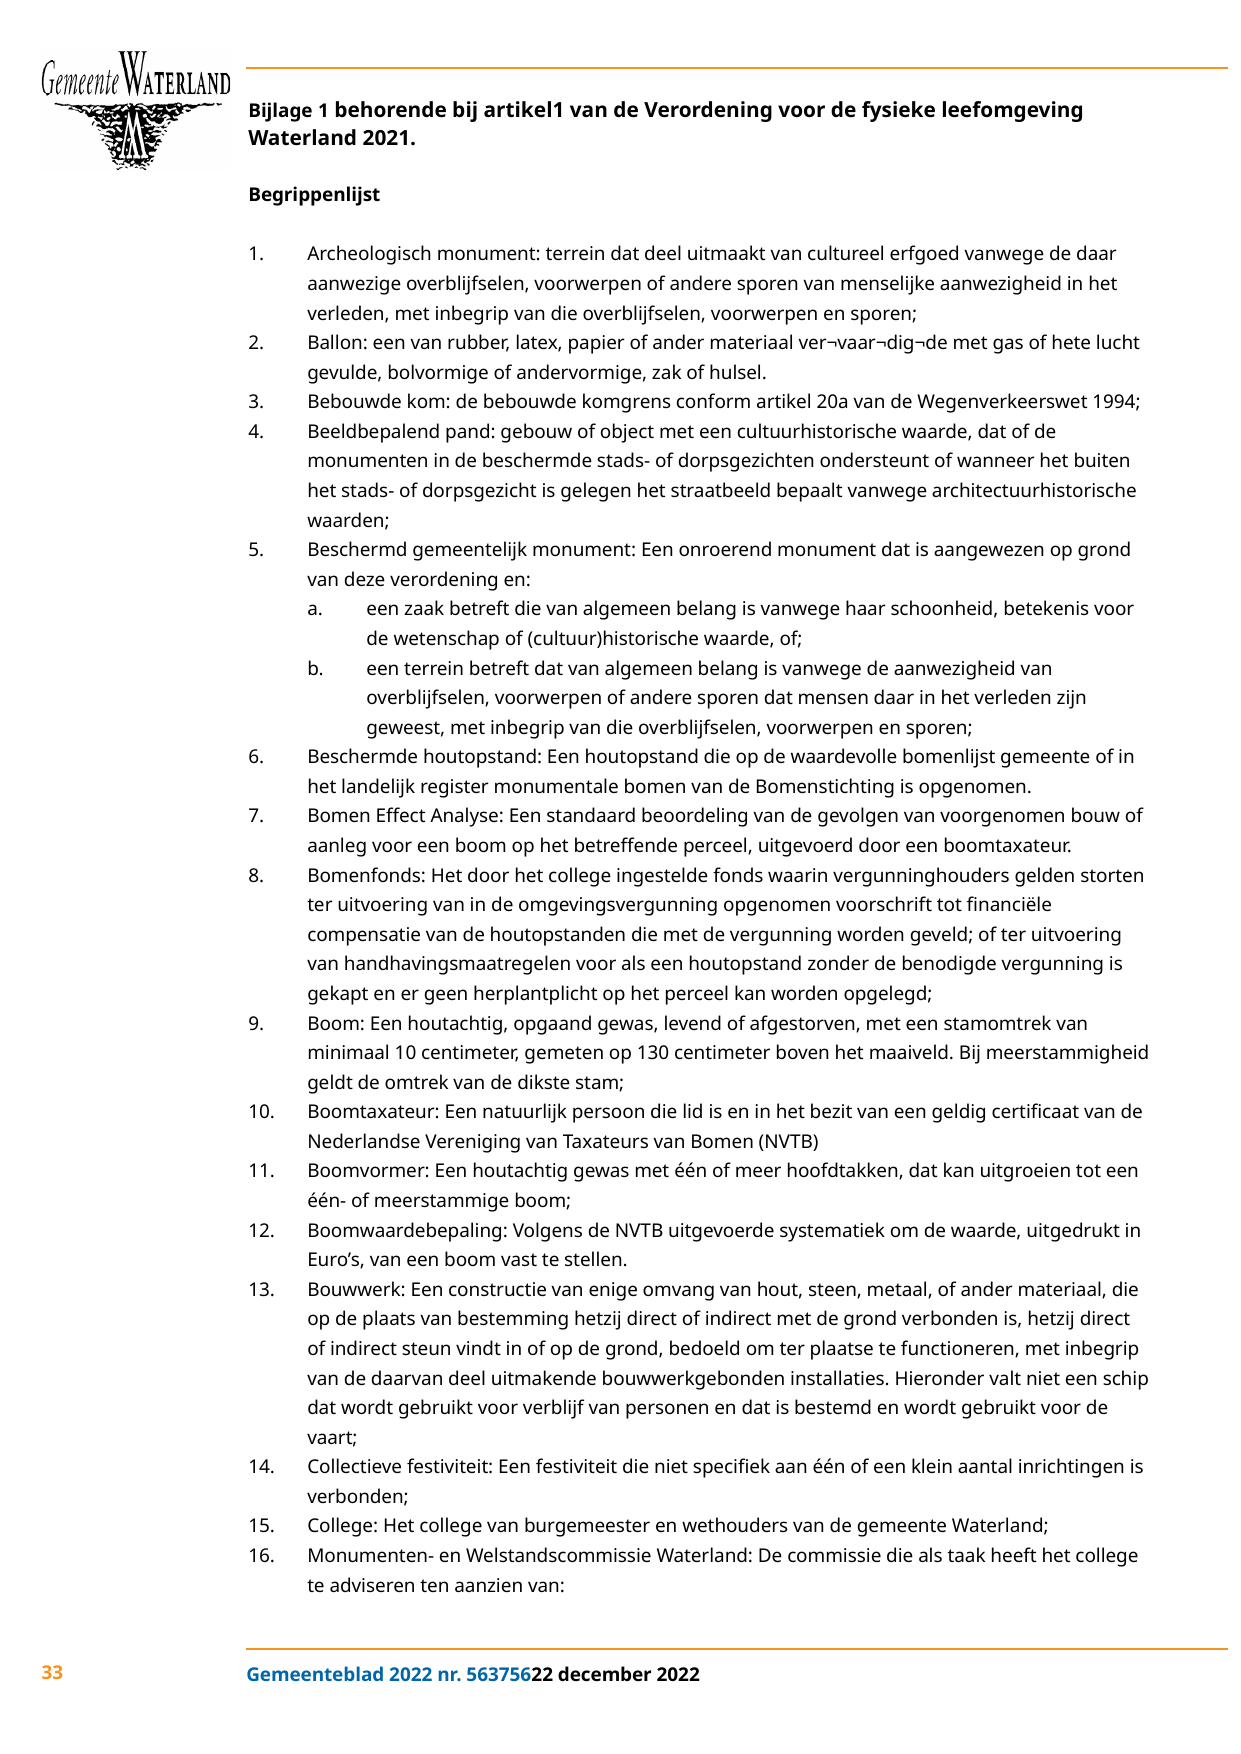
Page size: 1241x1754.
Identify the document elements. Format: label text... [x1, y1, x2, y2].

list Beeldbepalend pand: gebouw of object met een cultuurhistorische waarde, dat of de monumenten in de beschermde stads- of dorpsgezichten ondersteunt of wanneer het buiten het stads- of dorpsgezicht is gelegen het straatbeeld bepaalt vanwege architectuurhistorische waarden; [248, 418, 1152, 532]
list Boomvormer: Een houtachtig gewas met één of meer hoofdtakken, dat kan uitgroeien tot een één- of meerstammige boom; [248, 1158, 1152, 1213]
list een zaak betreft die van algemeen belang is vanwege haar schoonheid, betekenis voor de wetenschap of (cultuur)historische waarde, of; [307, 596, 1152, 651]
list Bomenfonds: Het door het college ingestelde fonds waarin vergunninghouders gelden storten ter uitvoering van in de omgevingsvergunning opgenomen voorschrift tot financiële compensatie van de houtopstanden die met de vergunning worden geveld; of ter uitvoering van handhavingsmaatregelen voor als een houtopstand zonder de benodigde vergunning is gekapt en er geen herplantplicht op het perceel kan worden opgelegd; [248, 862, 1152, 1006]
list Boomtaxateur: Een natuurlijk persoon die lid is en in het bezit van een geldig certificaat van de Nederlandse Vereniging van Taxateurs van Bomen (NVTB) [248, 1098, 1152, 1154]
text Bijlage 1 behorende bij artikel1 van de Verordening voor de fysieke leefomgeving Waterland 2021. [248, 95, 1152, 152]
list Beschermd gemeentelijk monument: Een onroerend monument dat is aangewezen op grond van deze verordening en: [248, 536, 1152, 592]
picture [41, 47, 231, 172]
list Archeologisch monument: terrein dat deel uitmaakt van cultureel erfgoed vanwege de daar aanwezige overblijfselen, voorwerpen of andere sporen van menselijke aanwezigheid in het verleden, met inbegrip van die overblijfselen, voorwerpen en sporen; [248, 241, 1152, 325]
list Boomwaardebepaling: Volgens de NVTB uitgevoerde systematiek om de waarde, uitgedrukt in Euro’s, van een boom vast te stellen. [248, 1217, 1152, 1272]
list een terrein betreft dat van algemeen belang is vanwege de aanwezigheid van overblijfselen, voorwerpen of andere sporen dat mensen daar in het verleden zijn geweest, met inbegrip van die overblijfselen, voorwerpen en sporen; [307, 655, 1152, 739]
list Monumenten- en Welstandscommissie Waterland: De commissie die als taak heeft het college te adviseren ten aanzien van: [248, 1542, 1152, 1597]
list Boom: Een houtachtig, opgaand gewas, levend of afgestorven, met een stamomtrek van minimaal 10 centimeter, gemeten op 130 centimeter boven het maaiveld. Bij meerstammigheid geldt de omtrek van de dikste stam; [248, 1010, 1152, 1094]
list College: Het college van burgemeester en wethouders van de gemeente Waterland; [248, 1513, 1152, 1538]
list Collectieve festiviteit: Een festiviteit die niet specifiek aan één of een klein aantal inrichtingen is verbonden; [248, 1453, 1152, 1509]
text Begrippenlijst [248, 181, 1152, 207]
list Beschermde houtopstand: Een houtopstand die op de waardevolle bomenlijst gemeente of in het landelijk register monumentale bomen van de Bomenstichting is opgenomen. [248, 743, 1152, 799]
list Ballon: een van rubber, latex, papier of ander materiaal ver¬vaar¬dig¬de met gas of hete lucht gevulde, bolvormige of andervormige, zak of hulsel. [248, 329, 1152, 384]
list Bouwwerk: Een constructie van enige omvang van hout, steen, metaal, of ander materiaal, die op de plaats van bestemming hetzij direct of indirect met de grond verbonden is, hetzij direct of indirect steun vindt in of op de grond, bedoeld om ter plaatse te functioneren, met inbegrip van de daarvan deel uitmakende bouwwerkgebonden installaties. Hieronder valt niet een schip dat wordt gebruikt voor verblijf van personen en dat is bestemd en wordt gebruikt voor de vaart; [248, 1276, 1152, 1449]
list Bebouwde kom: de bebouwde komgrens conform artikel 20a van de Wegenverkeerswet 1994; [248, 388, 1152, 414]
list Bomen Effect Analyse: Een standaard beoordeling van de gevolgen van voorgenomen bouw of aanleg voor een boom op het betreffende perceel, uitgevoerd door een boomtaxateur. [248, 803, 1152, 858]
